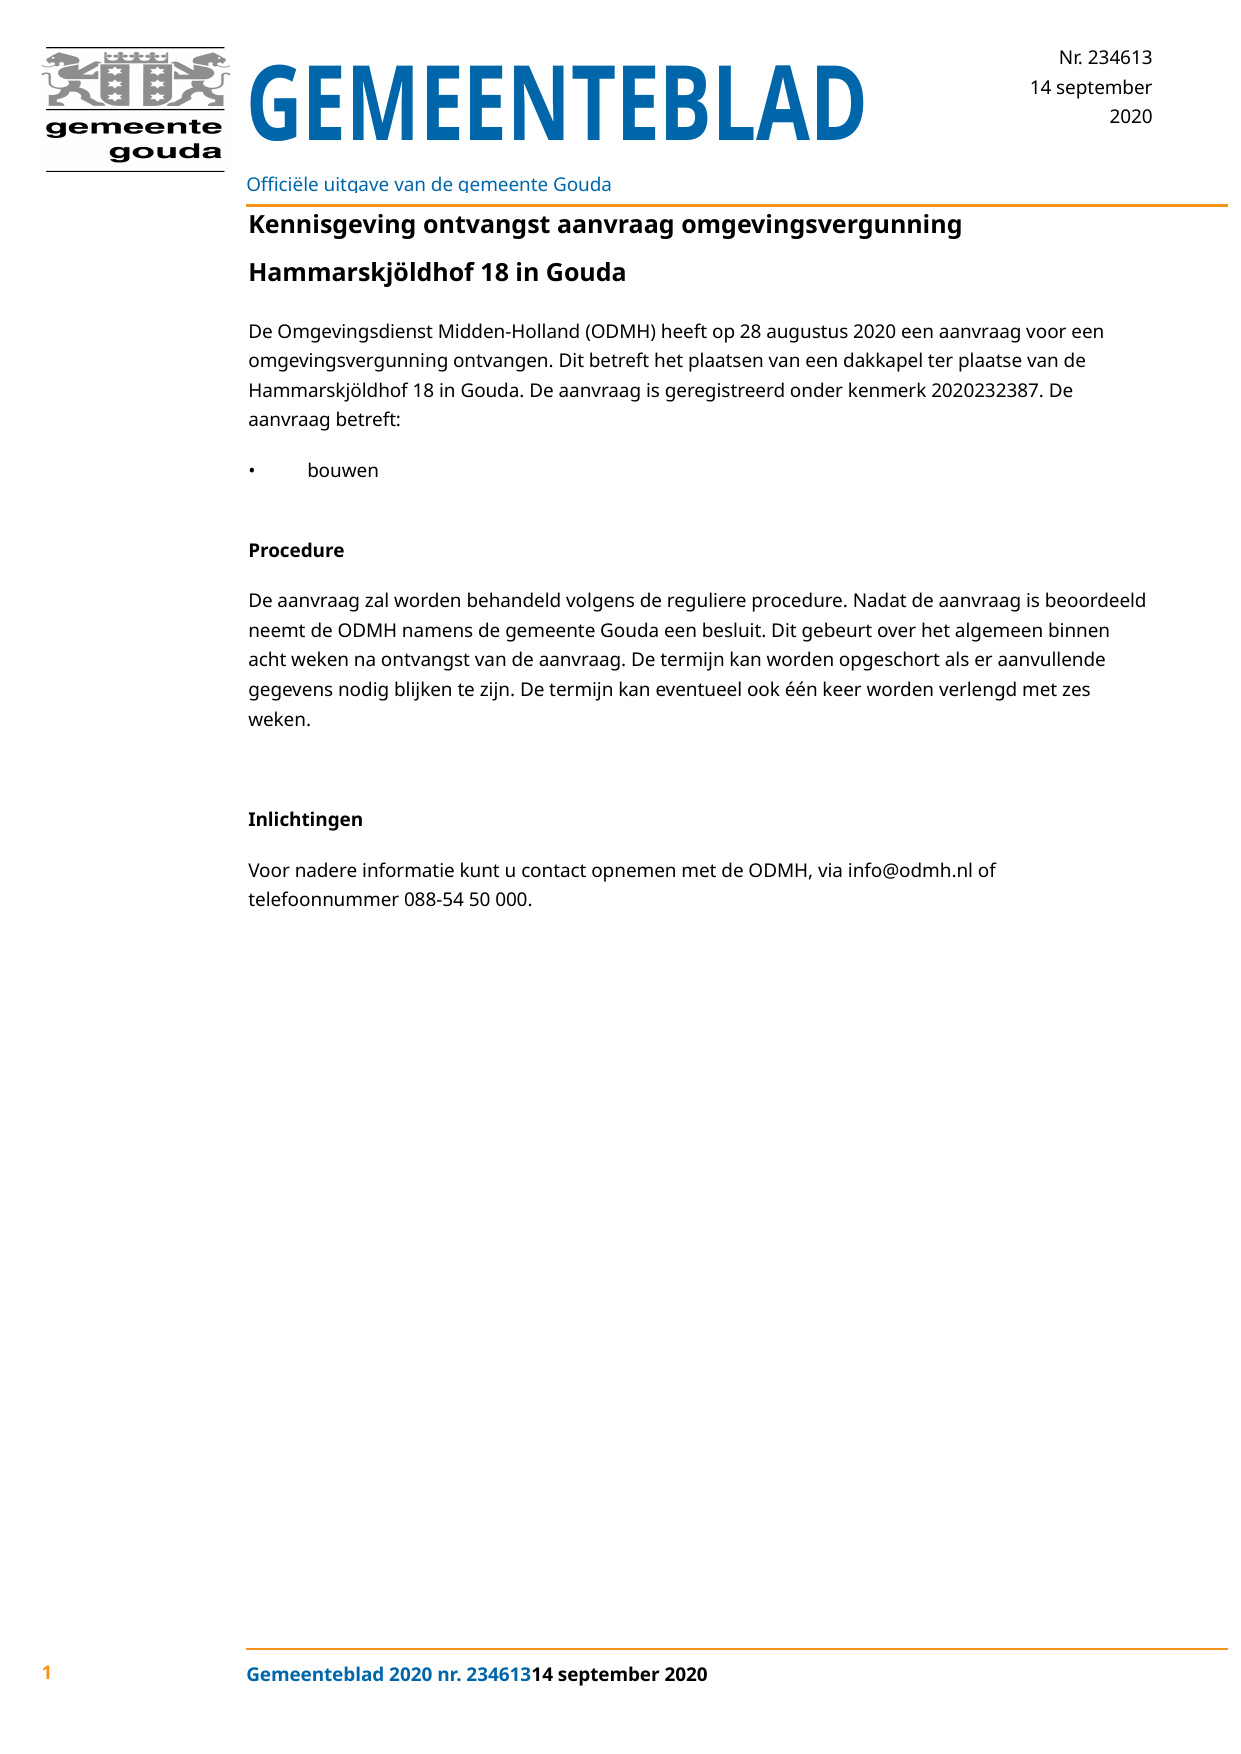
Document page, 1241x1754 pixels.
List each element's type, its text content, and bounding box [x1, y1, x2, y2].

text De Omgevingsdienst Midden-Holland (ODMH) heeft op 28 augustus 2020 een aanvraag voor een omgevingsvergunning ontvangen. Dit betreft het plaatsen van een dakkapel ter plaatse van de Hammarskjöldhof 18 in Gouda. De aanvraag is geregistreerd onder kenmerk 2020232387. De aanvraag betreft: [248, 318, 1152, 432]
text Procedure [248, 537, 1152, 563]
text Voor nadere informatie kunt u contact opnemen met de ODMH, via info@odmh.nl of telefoonnummer 088-54 50 000. [248, 857, 1152, 912]
picture [41, 47, 231, 172]
list bouwen [248, 457, 1152, 483]
text De aanvraag zal worden behandeld volgens de reguliere procedure. Nadat de aanvraag is beoordeeld neemt de ODMH namens de gemeente Gouda een besluit. Dit gebeurt over het algemeen binnen acht weken na ontvangst van de aanvraag. De termijn kan worden opgeschort als er aanvullende gegevens nodig blijken te zijn. De termijn kan eventueel ook één keer worden verlengd met zes weken. [248, 587, 1152, 732]
text Inlichtingen [248, 807, 1152, 832]
text Kennisgeving ontvangst aanvraag omgevingsvergunning Hammarskjöldhof 18 in Gouda [248, 207, 1152, 288]
